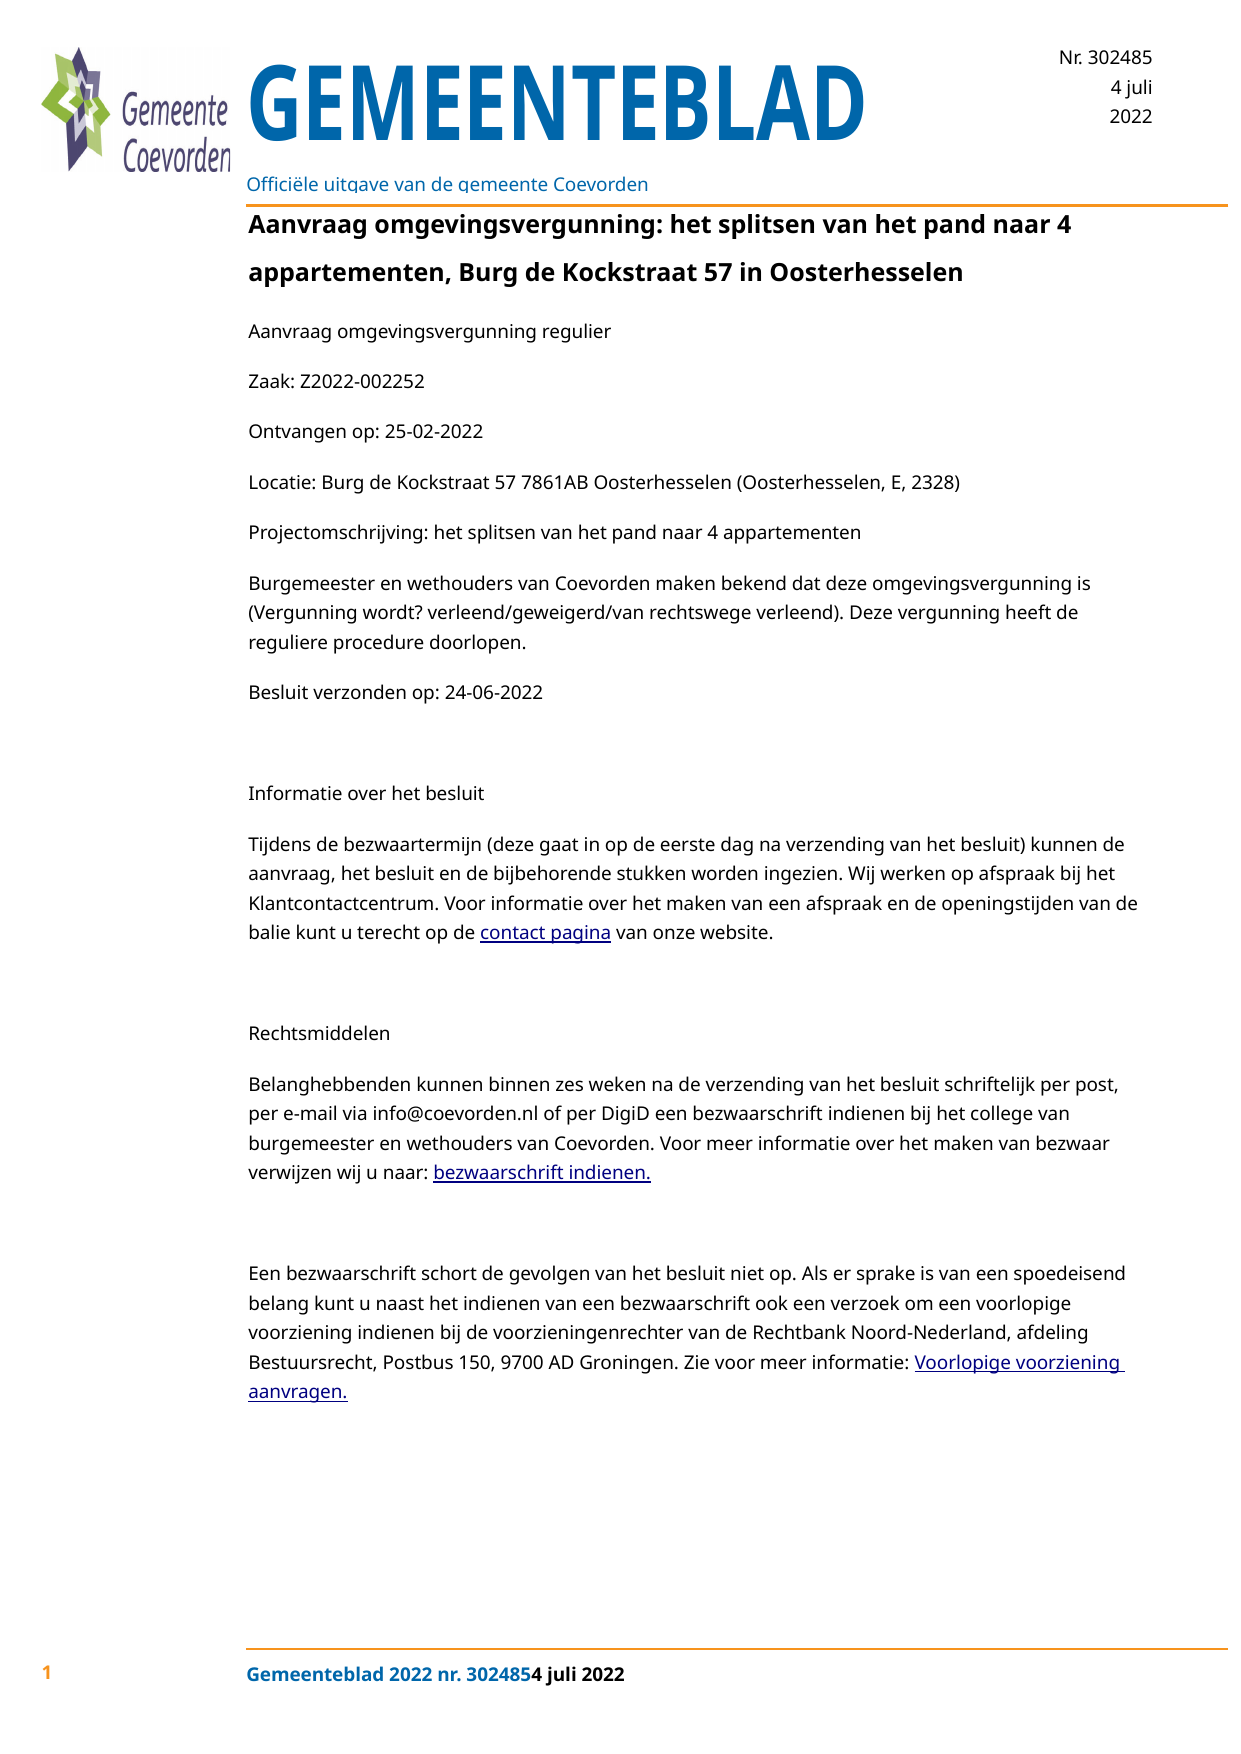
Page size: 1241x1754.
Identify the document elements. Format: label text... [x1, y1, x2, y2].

picture [41, 47, 231, 172]
text Projectomschrijving: het splitsen van het pand naar 4 appartementen [248, 519, 1152, 545]
text Belanghebbenden kunnen binnen zes weken na de verzending van het besluit schriftelijk per post, per e-mail via info@coevorden.nl of per DigiD een bezwaarschrift indienen bij het college van burgemeester en wethouders van Coevorden. Voor meer informatie over het maken van bezwaar verwijzen wij u naar: bezwaarschrift indienen. [248, 1071, 1152, 1185]
text Locatie: Burg de Kockstraat 57 7861AB Oosterhesselen (Oosterhesselen, E, 2328) [248, 469, 1152, 495]
text Zaak: Z2022-002252 [248, 368, 1152, 394]
text Een bezwaarschrift schort de gevolgen van het besluit niet op. Als er sprake is van een spoedeisend belang kunt u naast het indienen van een bezwaarschrift ook een verzoek om een voorlopige voorziening indienen bij de voorzieningenrechter van de Rechtbank Noord-Nederland, afdeling Bestuursrecht, Postbus 150, 9700 AD Groningen. Zie voor meer informatie: Voorlopige voorziening aanvragen. [248, 1260, 1152, 1404]
text Burgemeester en wethouders van Coevorden maken bekend dat deze omgevingsvergunning is (Vergunning wordt? verleend/geweigerd/van rechtswege verleend). Deze vergunning heeft de reguliere procedure doorlopen. [248, 570, 1152, 655]
text Ontvangen op: 25-02-2022 [248, 419, 1152, 444]
text Aanvraag omgevingsvergunning regulier [248, 318, 1152, 344]
text Aanvraag omgevingsvergunning: het splitsen van het pand naar 4 appartementen, Burg de Kockstraat 57 in Oosterhesselen [248, 207, 1152, 288]
text Rechtsmiddelen [248, 1020, 1152, 1046]
text Informatie over het besluit [248, 780, 1152, 806]
text Tijdens de bezwaartermijn (deze gaat in op de eerste dag na verzending van het besluit) kunnen de aanvraag, het besluit en de bijbehorende stukken worden ingezien. Wij werken op afspraak bij het Klantcontactcentrum. Voor informatie over het maken van een afspraak en de openingstijden van de balie kunt u terecht op de contact pagina van onze website. [248, 831, 1152, 945]
text Besluit verzonden op: 24-06-2022 [248, 679, 1152, 705]
